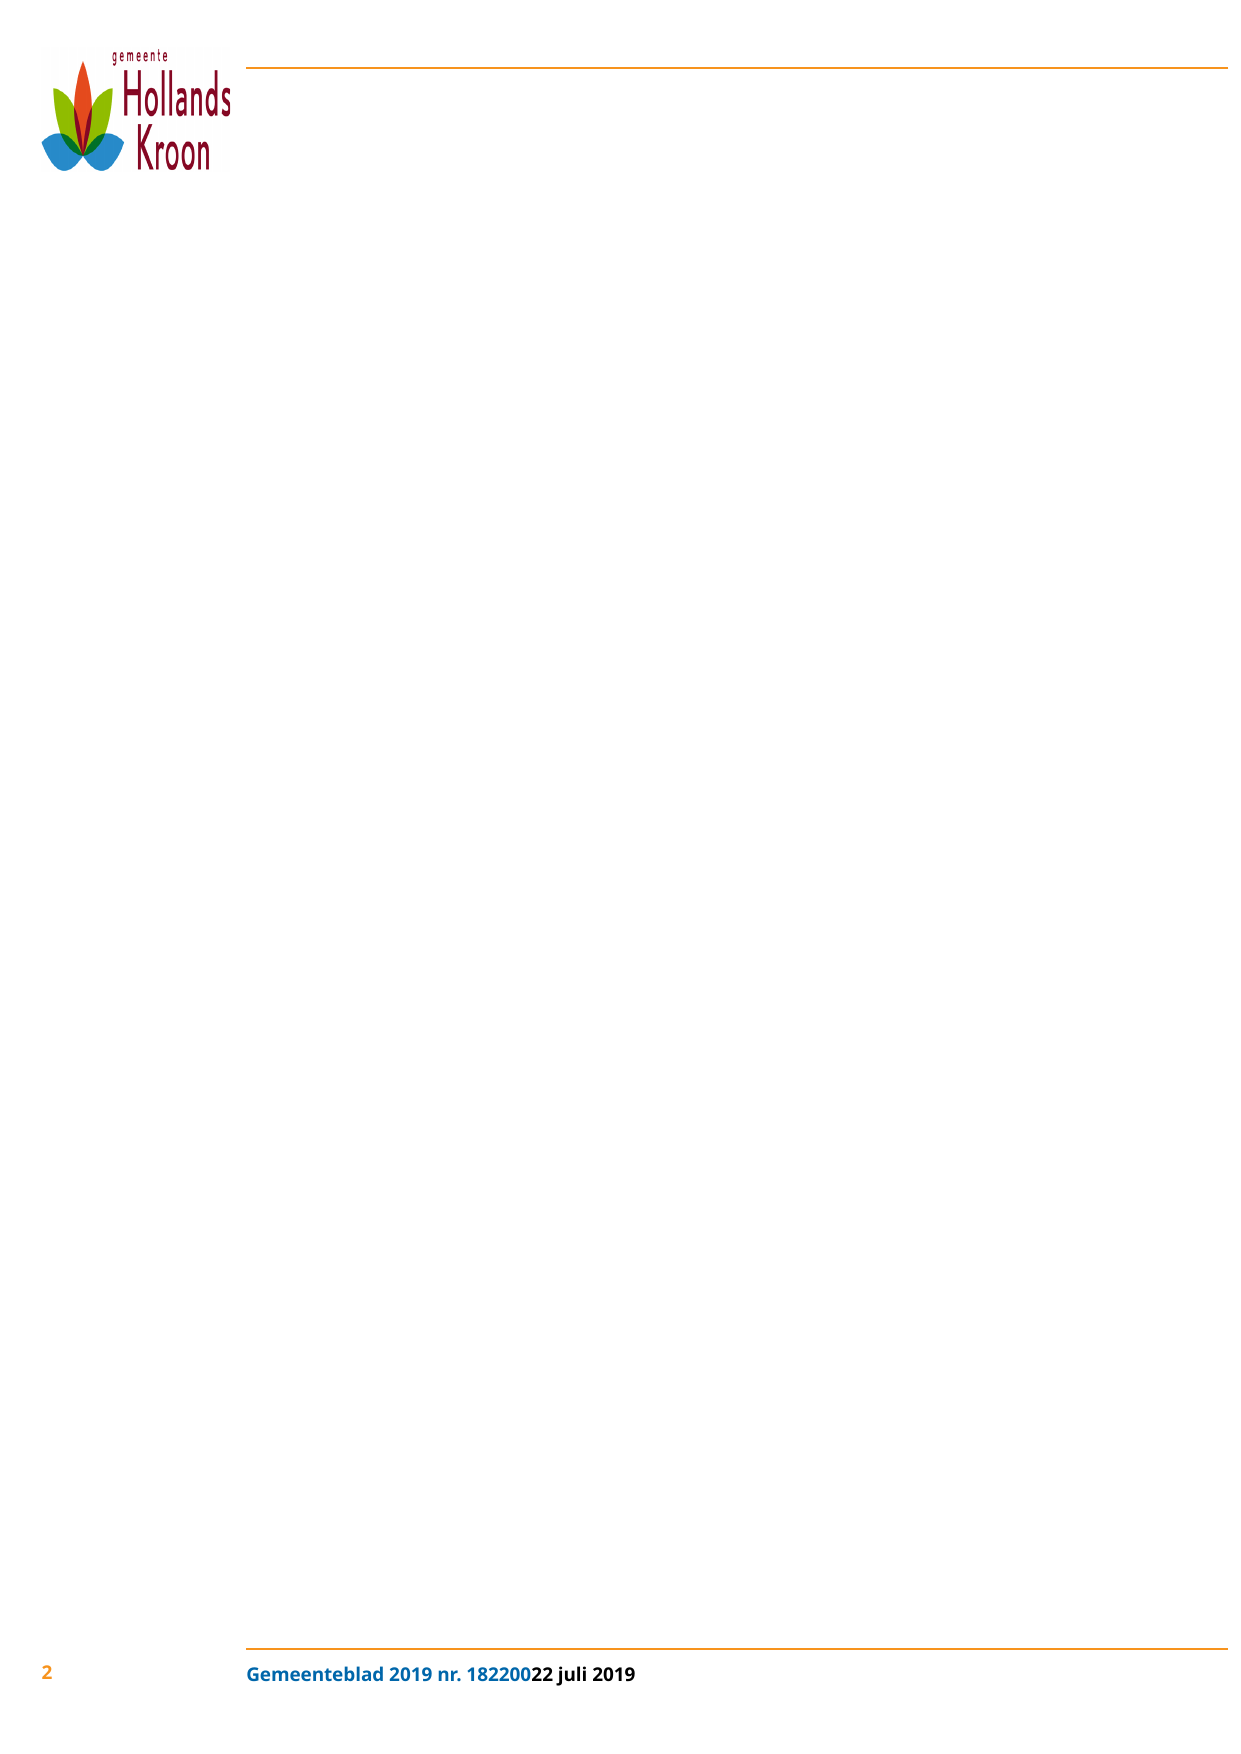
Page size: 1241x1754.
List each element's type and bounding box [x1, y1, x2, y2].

picture [41, 47, 231, 172]
